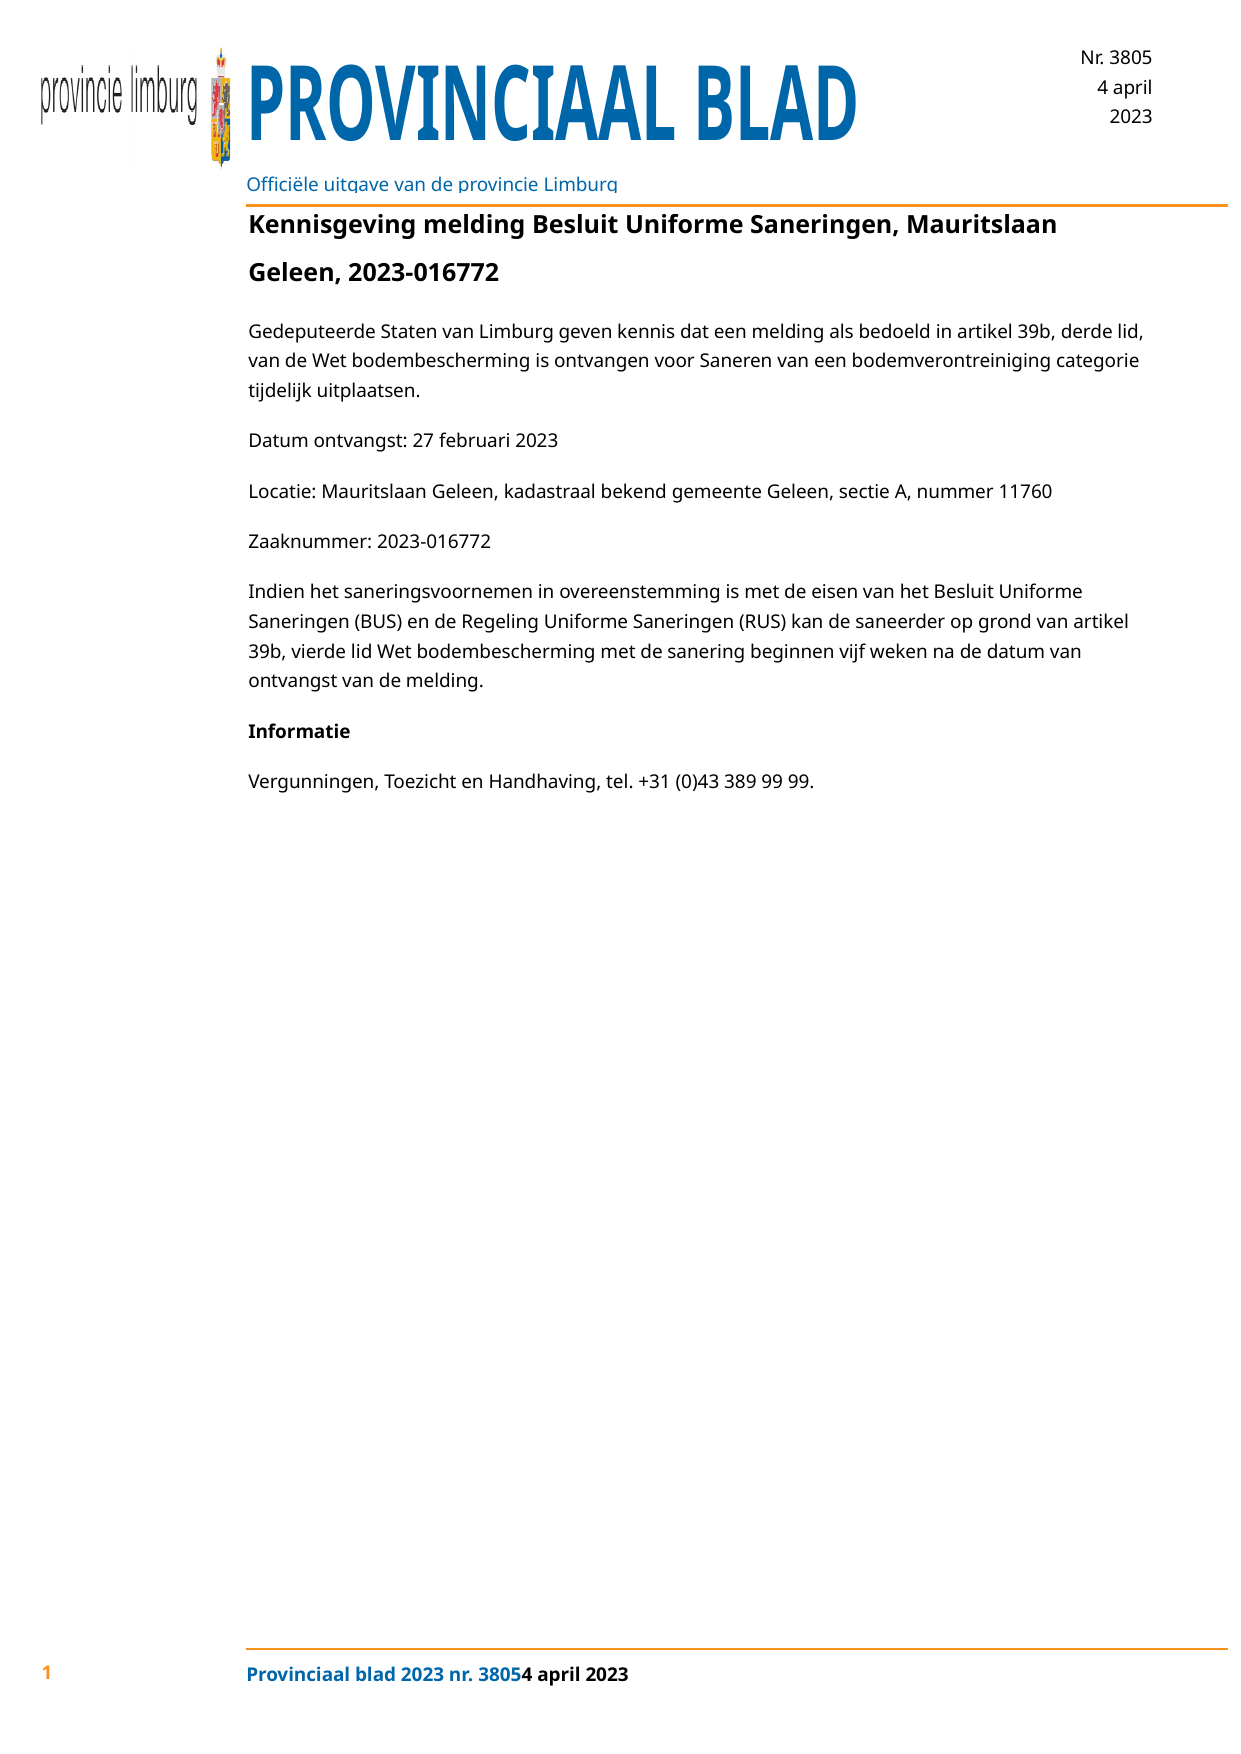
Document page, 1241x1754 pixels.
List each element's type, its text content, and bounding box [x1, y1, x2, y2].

text Datum ontvangst: 27 februari 2023 [248, 427, 1152, 453]
text Zaaknummer: 2023-016772 [248, 528, 1152, 554]
text Vergunningen, Toezicht en Handhaving, tel. +31 (0)43 389 99 99. [248, 768, 1152, 794]
text Kennisgeving melding Besluit Uniforme Saneringen, Mauritslaan Geleen, 2023-016772 [248, 207, 1152, 288]
text Locatie: Mauritslaan Geleen, kadastraal bekend gemeente Geleen, sectie A, nummer 11760 [248, 478, 1152, 504]
text Indien het saneringsvoornemen in overeenstemming is met de eisen van het Besluit Uniforme Saneringen (BUS) en de Regeling Uniforme Saneringen (RUS) kan de saneerder op grond van artikel 39b, vierde lid Wet bodembescherming met de sanering beginnen vijf weken na de datum van ontvangst van de melding. [248, 579, 1152, 693]
text Gedeputeerde Staten van Limburg geven kennis dat een melding als bedoeld in artikel 39b, derde lid, van de Wet bodembescherming is ontvangen voor Saneren van een bodemverontreiniging categorie tijdelijk uitplaatsen. [248, 318, 1152, 403]
text Informatie [248, 718, 1152, 744]
picture [41, 47, 231, 172]
